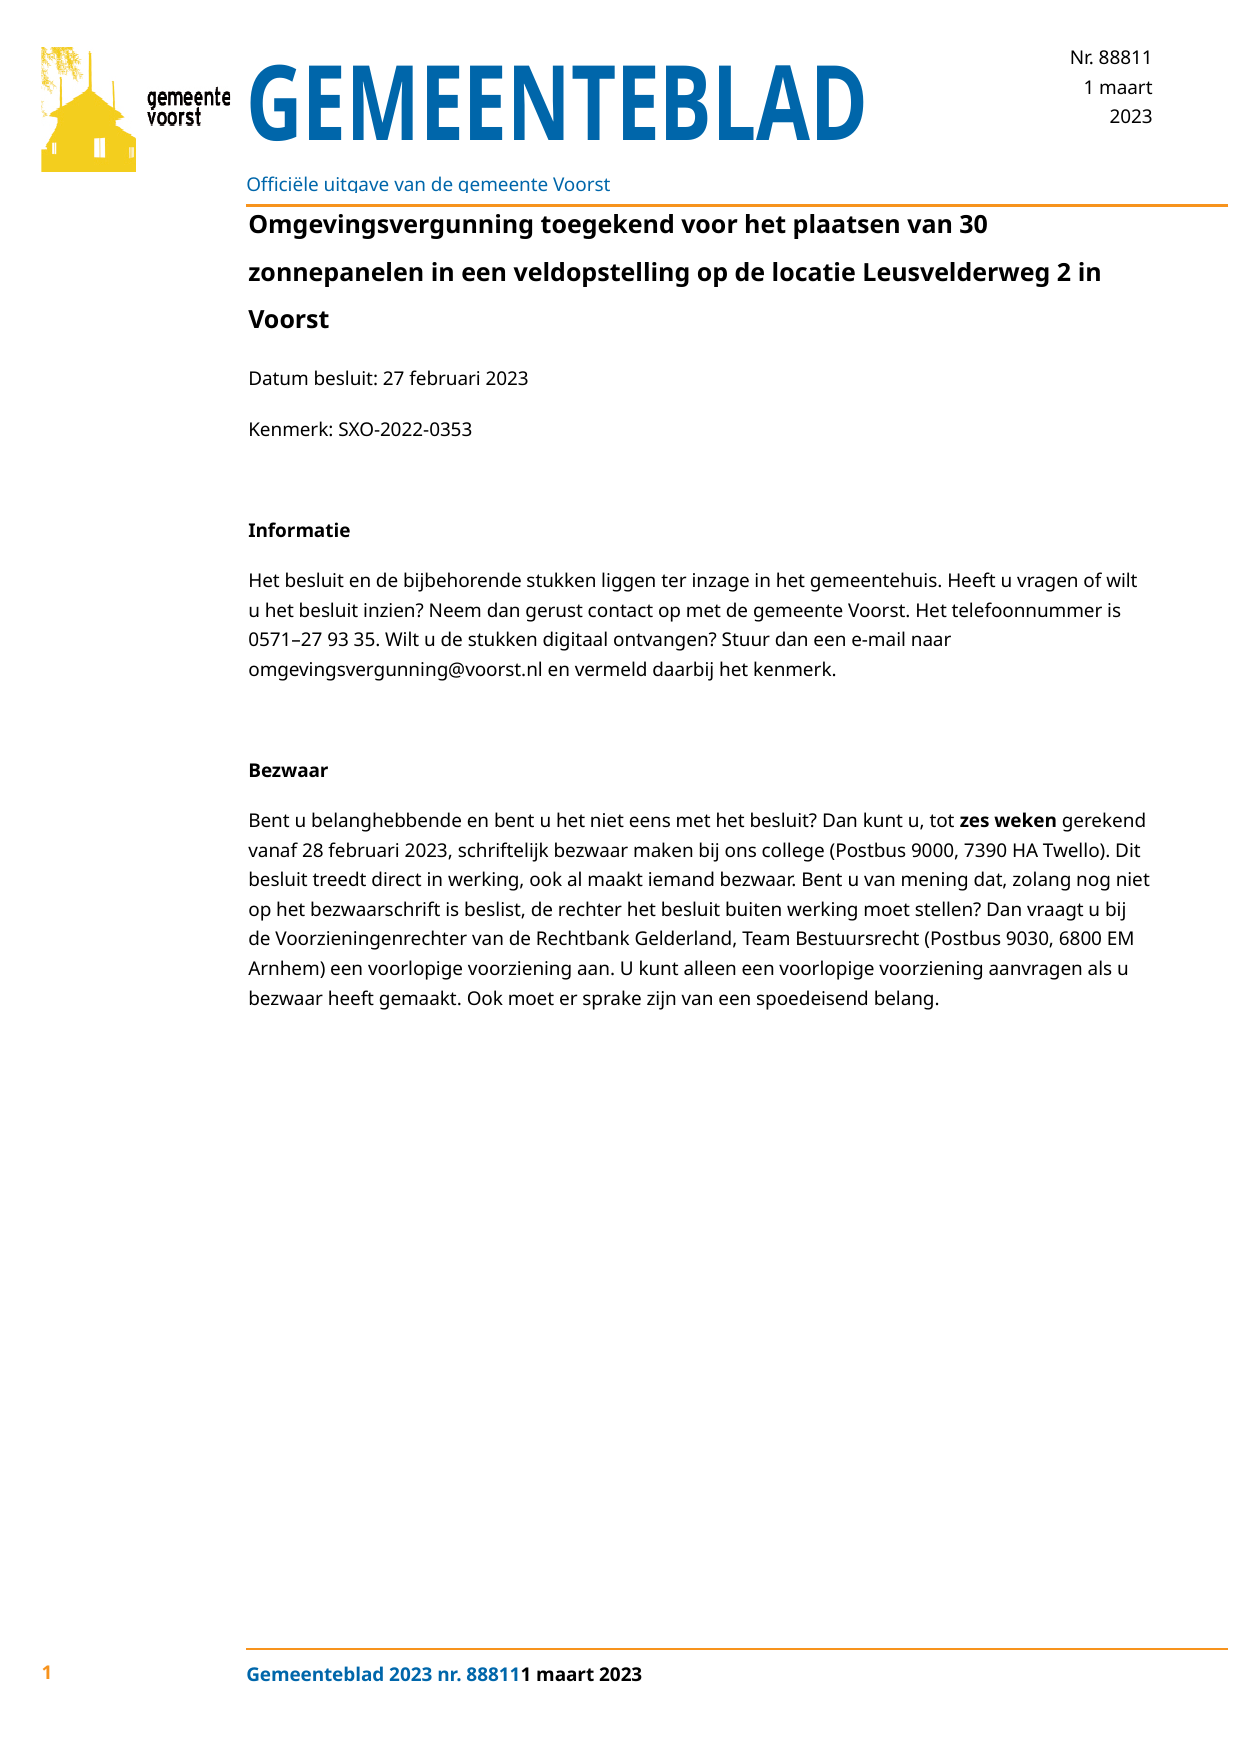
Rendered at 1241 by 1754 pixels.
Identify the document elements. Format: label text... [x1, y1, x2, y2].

text Bent u belanghebbende en bent u het niet eens met het besluit? Dan kunt u, tot zes weken gerekend vanaf 28 februari 2023, schriftelijk bezwaar maken bij ons college (Postbus 9000, 7390 HA Twello). Dit besluit treedt direct in werking, ook al maakt iemand bezwaar. Bent u van mening dat, zolang nog niet op het bezwaarschrift is beslist, de rechter het besluit buiten werking moet stellen? Dan vraagt u bij de Voorzieningenrechter van de Rechtbank Gelderland, Team Bestuursrecht (Postbus 9030, 6800 EM Arnhem) een voorlopige voorziening aan. U kunt alleen een voorlopige voorziening aanvragen als u bezwaar heeft gemaakt. Ook moet er sprake zijn van een spoedeisend belang. [248, 807, 1152, 1010]
text Kenmerk: SXO-2022-0353 [248, 416, 1152, 442]
text Het besluit en de bijbehorende stukken liggen ter inzage in het gemeentehuis. Heeft u vragen of wilt u het besluit inzien? Neem dan gerust contact op met de gemeente Voorst. Het telefoonnummer is 0571–27 93 35. Wilt u de stukken digitaal ontvangen? Stuur dan een e-mail naar omgevingsvergunning@voorst.nl en vermeld daarbij het kenmerk. [248, 567, 1152, 682]
text Datum besluit: 27 februari 2023 [248, 366, 1152, 391]
text Informatie [248, 517, 1152, 542]
text Bezwaar [248, 757, 1152, 782]
text Omgevingsvergunning toegekend voor het plaatsen van 30 zonnepanelen in een veldopstelling op de locatie Leusvelderweg 2 in Voorst [248, 207, 1152, 336]
picture [41, 47, 231, 172]
